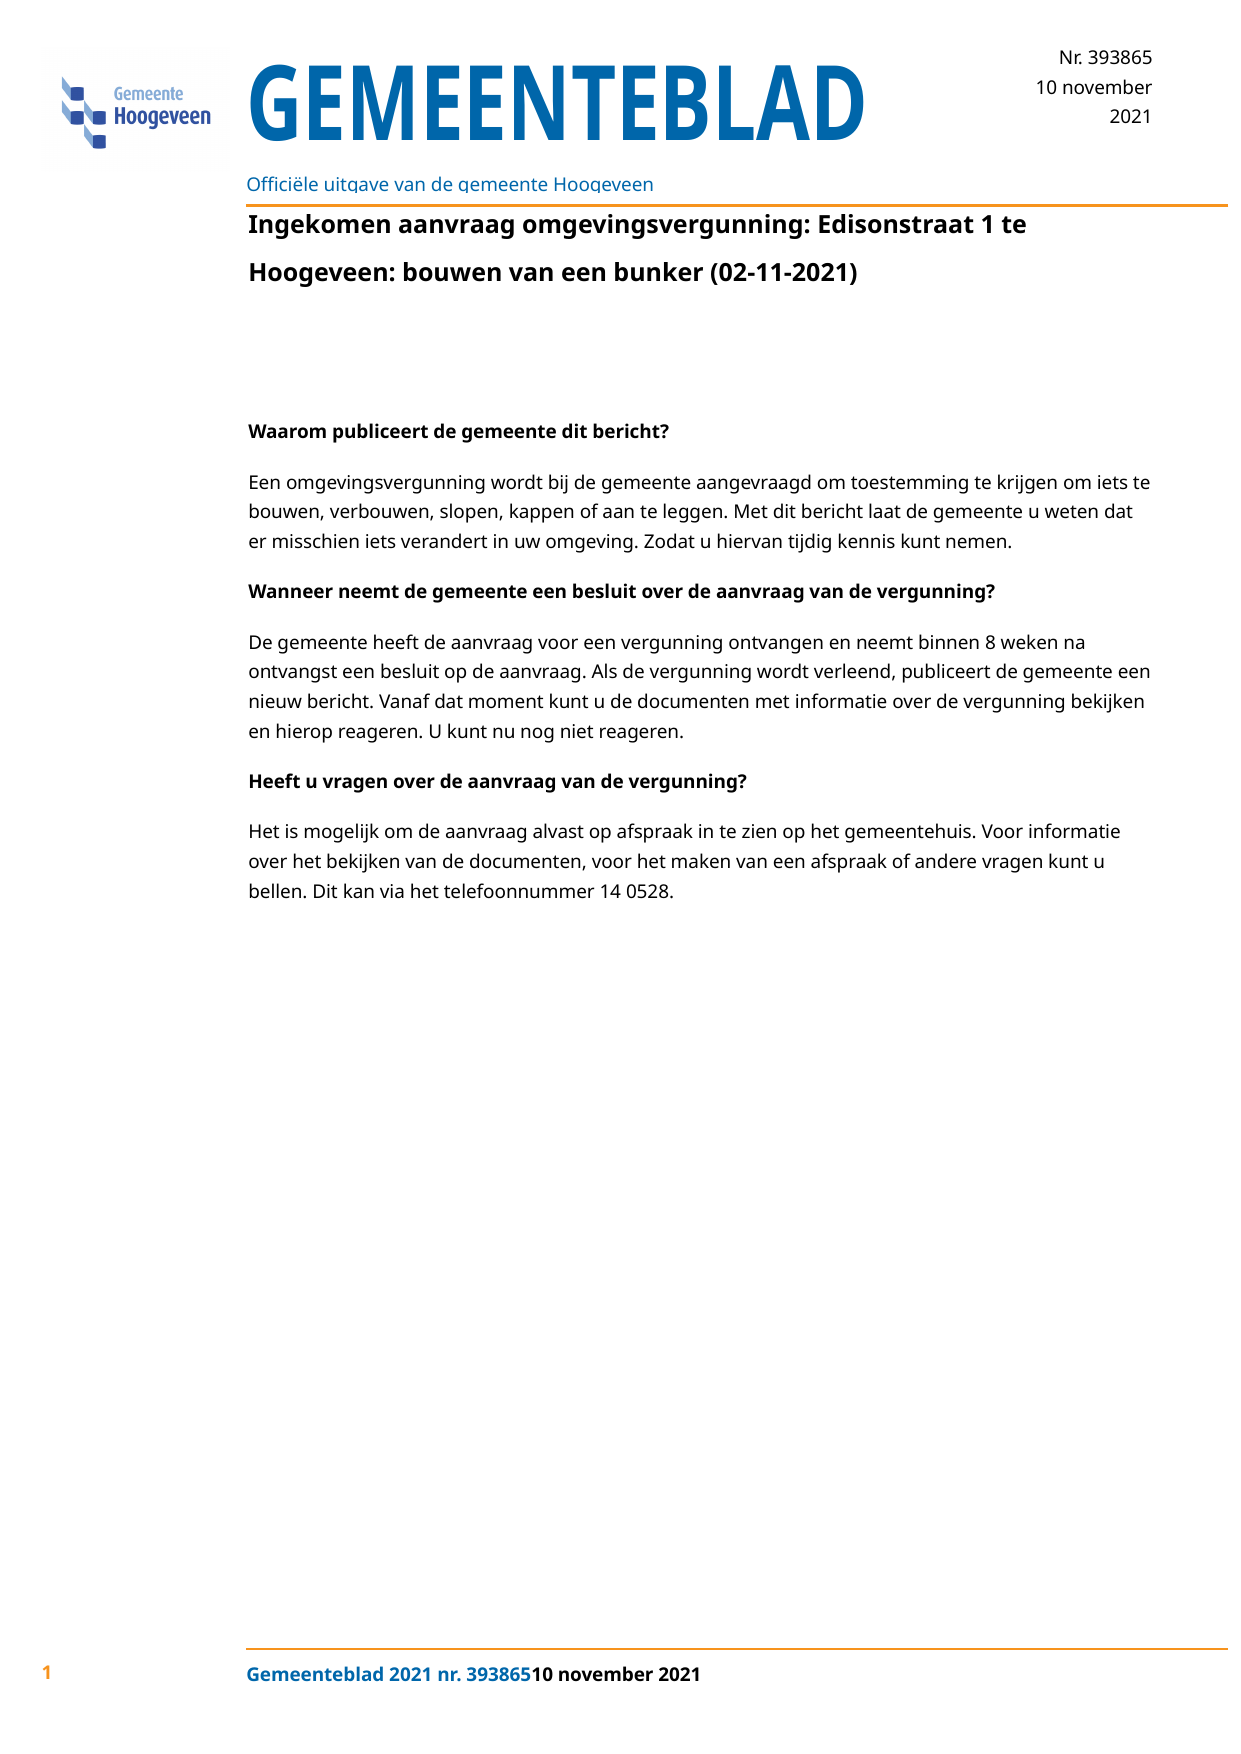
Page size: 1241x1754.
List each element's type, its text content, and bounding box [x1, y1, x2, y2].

text De gemeente heeft de aanvraag voor een vergunning ontvangen en neemt binnen 8 weken na ontvangst een besluit op de aanvraag. Als de vergunning wordt verleend, publiceert de gemeente een nieuw bericht. Vanaf dat moment kunt u de documenten met informatie over de vergunning bekijken en hierop reageren. U kunt nu nog niet reageren. [248, 629, 1152, 744]
text Heeft u vragen over de aanvraag van de vergunning? [248, 768, 1152, 794]
text Waarom publiceert de gemeente dit bericht? [248, 419, 1152, 444]
text Een omgevingsvergunning wordt bij de gemeente aangevraagd om toestemming te krijgen om iets te bouwen, verbouwen, slopen, kappen of aan te leggen. Met dit bericht laat de gemeente u weten dat er misschien iets verandert in uw omgeving. Zodat u hiervan tijdig kennis kunt nemen. [248, 469, 1152, 554]
text Het is mogelijk om de aanvraag alvast op afspraak in te zien op het gemeentehuis. Voor informatie over het bekijken van de documenten, voor het maken van een afspraak of andere vragen kunt u bellen. Dit kan via het telefoonnummer 14 0528. [248, 819, 1152, 904]
text Wanneer neemt de gemeente een besluit over de aanvraag van de vergunning? [248, 579, 1152, 604]
picture [41, 47, 231, 172]
text Ingekomen aanvraag omgevingsvergunning: Edisonstraat 1 te Hoogeveen: bouwen van een bunker (02-11-2021) [248, 207, 1152, 288]
